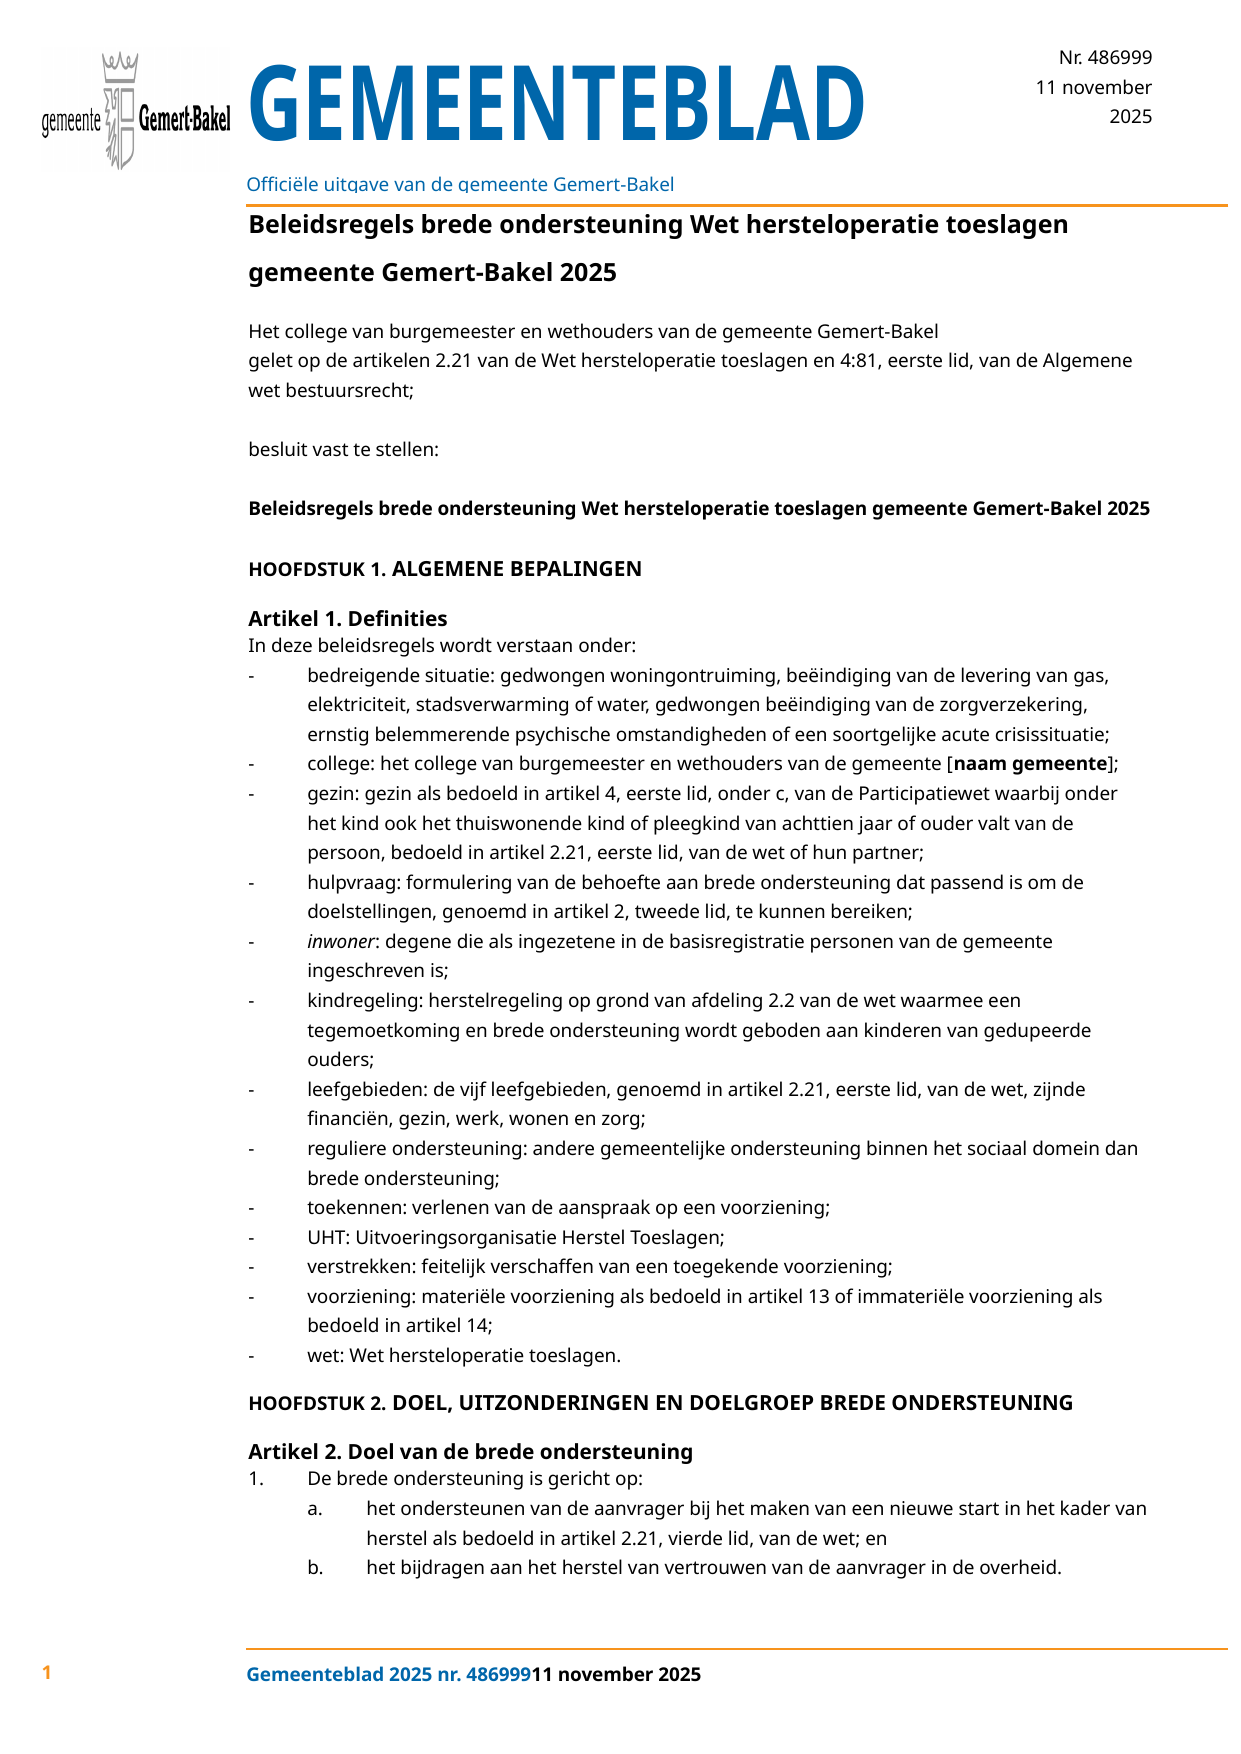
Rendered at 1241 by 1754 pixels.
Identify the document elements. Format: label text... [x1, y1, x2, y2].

list het bijdragen aan het herstel van vertrouwen van de aanvrager in de overheid. [307, 1554, 1152, 1580]
list UHT: Uitvoeringsorganisatie Herstel Toeslagen; [248, 1224, 1152, 1250]
list kindregeling: herstelregeling op grond van afdeling 2.2 van de wet waarmee een tegemoetkoming en brede ondersteuning wordt geboden aan kinderen van gedupeerde ouders; [248, 987, 1152, 1072]
text Beleidsregels brede ondersteuning Wet hersteloperatie toeslagen gemeente Gemert-Bakel 2025 [248, 495, 1152, 521]
text Artikel 1. Definities [248, 604, 1152, 632]
text Artikel 2. Doel van de brede ondersteuning [248, 1437, 1152, 1466]
text HOOFDSTUK 1. ALGEMENE BEPALINGEN [248, 554, 1152, 583]
text gelet op de artikelen 2.21 van de Wet hersteloperatie toeslagen en 4:81, eerste lid, van de Algemene wet bestuursrecht; [248, 347, 1152, 403]
list college: het college van burgemeester en wethouders van de gemeente [naam gemeente]; [248, 751, 1152, 776]
text In deze beleidsregels wordt verstaan onder: [248, 632, 1152, 658]
list verstrekken: feitelijk verschaffen van een toegekende voorziening; [248, 1253, 1152, 1279]
list inwoner: degene die als ingezetene in de basisregistratie personen van de gemeente ingeschreven is; [248, 928, 1152, 983]
list hulpvraag: formulering van de behoefte aan brede ondersteuning dat passend is om de doelstellingen, genoemd in artikel 2, tweede lid, te kunnen bereiken; [248, 869, 1152, 924]
text HOOFDSTUK 2. DOEL, UITZONDERINGEN EN DOELGROEP BREDE ONDERSTEUNING [248, 1388, 1152, 1416]
list leefgebieden: de vijf leefgebieden, genoemd in artikel 2.21, eerste lid, van de wet, zijnde financiën, gezin, werk, wonen en zorg; [248, 1076, 1152, 1131]
list voorziening: materiële voorziening als bedoeld in artikel 13 of immateriële voorziening als bedoeld in artikel 14; [248, 1283, 1152, 1338]
text besluit vast te stellen: [248, 436, 1152, 462]
list reguliere ondersteuning: andere gemeentelijke ondersteuning binnen het sociaal domein dan brede ondersteuning; [248, 1135, 1152, 1191]
list toekennen: verlenen van de aanspraak op een voorziening; [248, 1194, 1152, 1220]
list het ondersteunen van de aanvrager bij het maken van een nieuwe start in het kader van herstel als bedoeld in artikel 2.21, vierde lid, van de wet; en [307, 1495, 1152, 1551]
list gezin: gezin als bedoeld in artikel 4, eerste lid, onder c, van de Participatiewet waarbij onder het kind ook het thuiswonende kind of pleegkind van achttien jaar of ouder valt van de persoon, bedoeld in artikel 2.21, eerste lid, van de wet of hun partner; [248, 780, 1152, 865]
list bedreigende situatie: gedwongen woningontruiming, beëindiging van de levering van gas, elektriciteit, stadsverwarming of water, gedwongen beëindiging van de zorgverzekering, ernstig belemmerende psychische omstandigheden of een soortgelijke acute crisissituatie; [248, 662, 1152, 747]
list De brede ondersteuning is gericht op: [248, 1466, 1152, 1491]
picture [41, 47, 231, 172]
text Het college van burgemeester en wethouders van de gemeente Gemert-Bakel [248, 318, 1152, 344]
text Beleidsregels brede ondersteuning Wet hersteloperatie toeslagen gemeente Gemert-Bakel 2025 [248, 207, 1152, 288]
list wet: Wet hersteloperatie toeslagen. [248, 1342, 1152, 1368]
